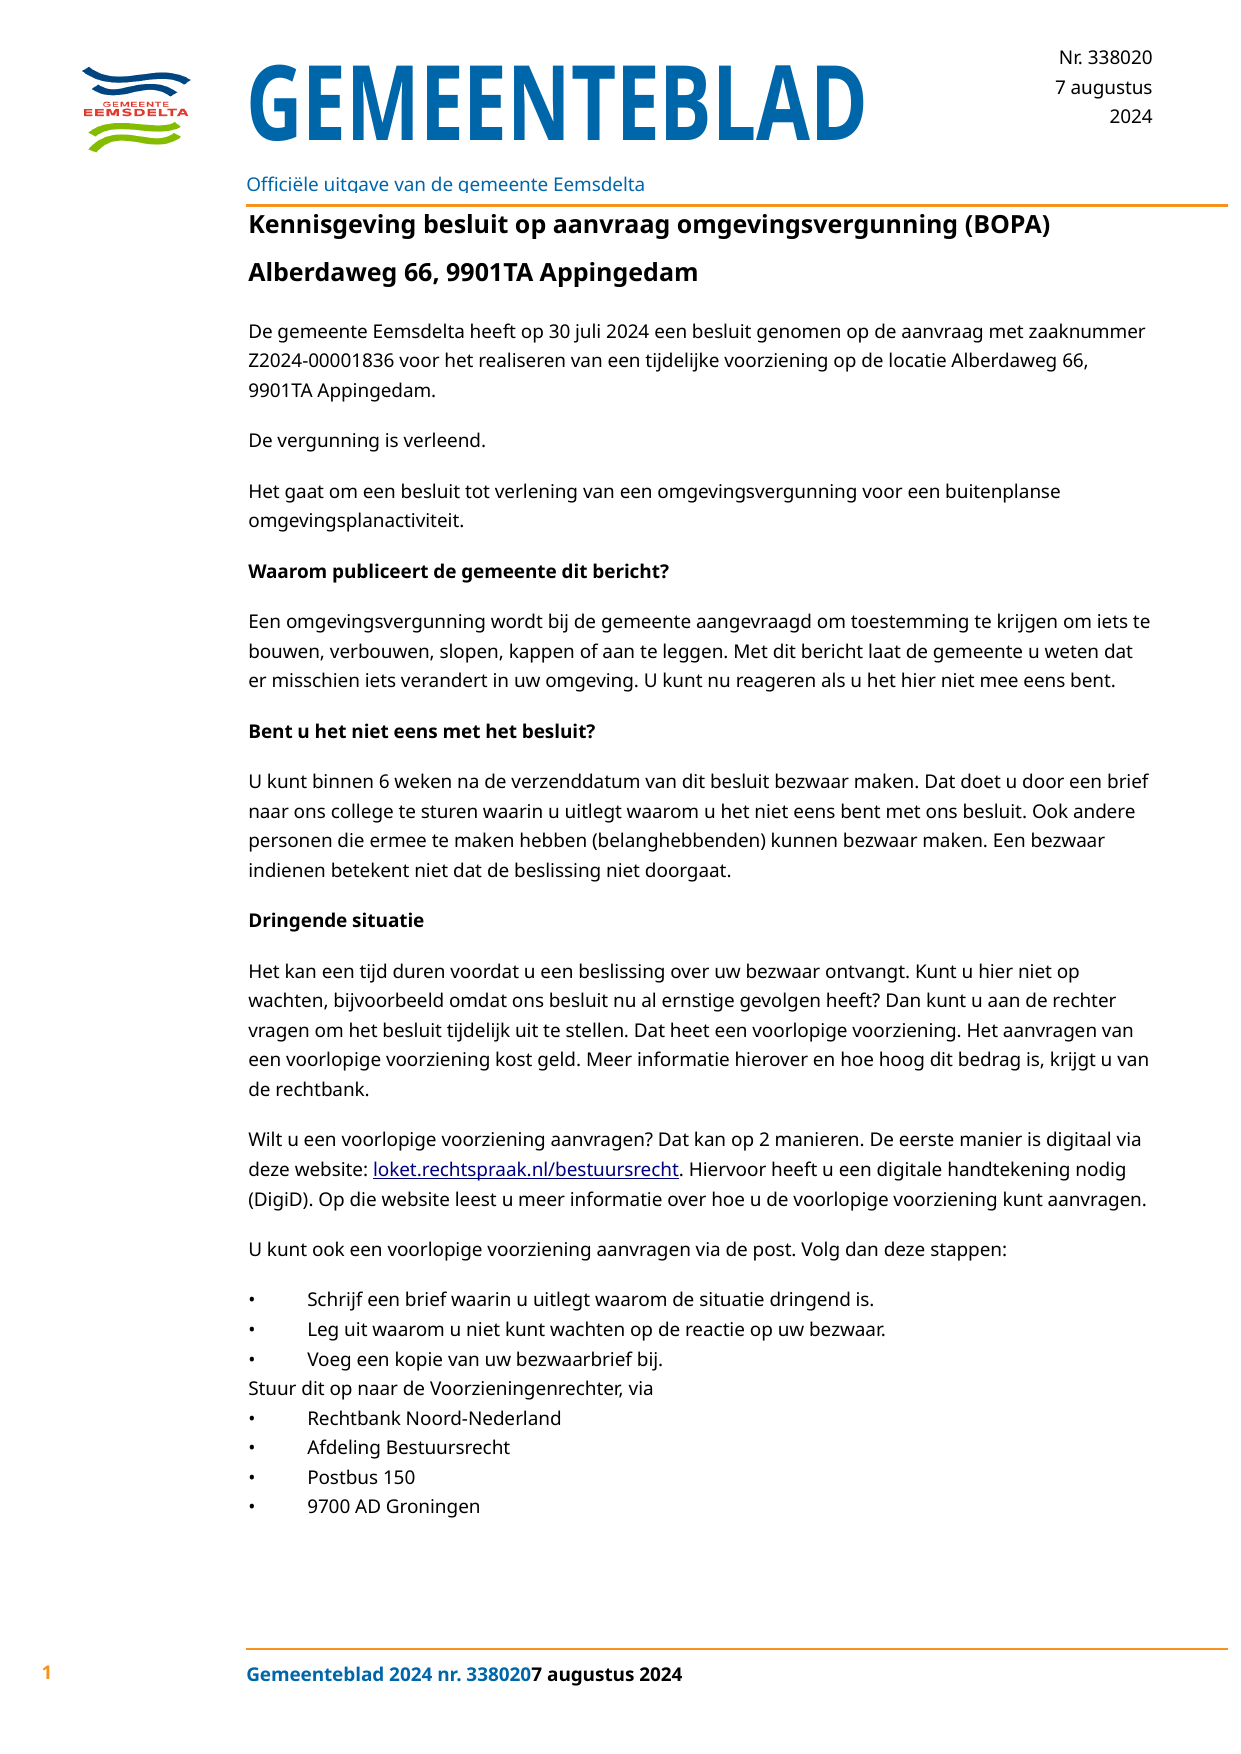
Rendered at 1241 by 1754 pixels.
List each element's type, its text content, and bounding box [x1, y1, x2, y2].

picture [41, 47, 231, 172]
text U kunt ook een voorlopige voorziening aanvragen via de post. Volg dan deze stappen: [248, 1236, 1152, 1262]
list Afdeling Bestuursrecht [248, 1434, 1152, 1460]
list Postbus 150 [248, 1464, 1152, 1490]
list 9700 AD Groningen [248, 1494, 1152, 1519]
text Kennisgeving besluit op aanvraag omgevingsvergunning (BOPA) Alberdaweg 66, 9901TA Appingedam [248, 207, 1152, 288]
text Het gaat om een besluit tot verlening van een omgevingsvergunning voor een buitenplanse omgevingsplanactiviteit. [248, 478, 1152, 533]
text U kunt binnen 6 weken na de verzenddatum van dit besluit bezwaar maken. Dat doet u door een brief naar ons college te sturen waarin u uitlegt waarom u het niet eens bent met ons besluit. Ook andere personen die ermee te maken hebben (belanghebbenden) kunnen bezwaar maken. Een bezwaar indienen betekent niet dat de beslissing niet doorgaat. [248, 768, 1152, 883]
text Een omgevingsvergunning wordt bij de gemeente aangevraagd om toestemming te krijgen om iets te bouwen, verbouwen, slopen, kappen of aan te leggen. Met dit bericht laat de gemeente u weten dat er misschien iets verandert in uw omgeving. U kunt nu reageren als u het hier niet mee eens bent. [248, 608, 1152, 693]
text Dringende situatie [248, 907, 1152, 933]
text Stuur dit op naar de Voorzieningenrechter, via [248, 1375, 1152, 1401]
text Bent u het niet eens met het besluit? [248, 718, 1152, 744]
text Het kan een tijd duren voordat u een beslissing over uw bezwaar ontvangt. Kunt u hier niet op wachten, bijvoorbeeld omdat ons besluit nu al ernstige gevolgen heeft? Dan kunt u aan de rechter vragen om het besluit tijdelijk uit te stellen. Dat heet een voorlopige voorziening. Het aanvragen van een voorlopige voorziening kost geld. Meer informatie hierover en hoe hoog dit bedrag is, krijgt u van de rechtbank. [248, 958, 1152, 1102]
text De vergunning is verleend. [248, 427, 1152, 453]
text De gemeente Eemsdelta heeft op 30 juli 2024 een besluit genomen op de aanvraag met zaaknummer Z2024-00001836 voor het realiseren van een tijdelijke voorziening op de locatie Alberdaweg 66, 9901TA Appingedam. [248, 318, 1152, 403]
list Schrijf een brief waarin u uitlegt waarom de situatie dringend is. [248, 1287, 1152, 1312]
text Wilt u een voorlopige voorziening aanvragen? Dat kan op 2 manieren. De eerste manier is digitaal via deze website: loket.rechtspraak.nl/bestuursrecht. Hiervoor heeft u een digitale handtekening nodig (DigiD). Op die website leest u meer informatie over hoe u de voorlopige voorziening kunt aanvragen. [248, 1127, 1152, 1212]
list Rechtbank Noord-Nederland [248, 1405, 1152, 1431]
text Waarom publiceert de gemeente dit bericht? [248, 558, 1152, 584]
list Leg uit waarom u niet kunt wachten op de reactie op uw bezwaar. [248, 1316, 1152, 1342]
list Voeg een kopie van uw bezwaarbrief bij. [248, 1346, 1152, 1372]
